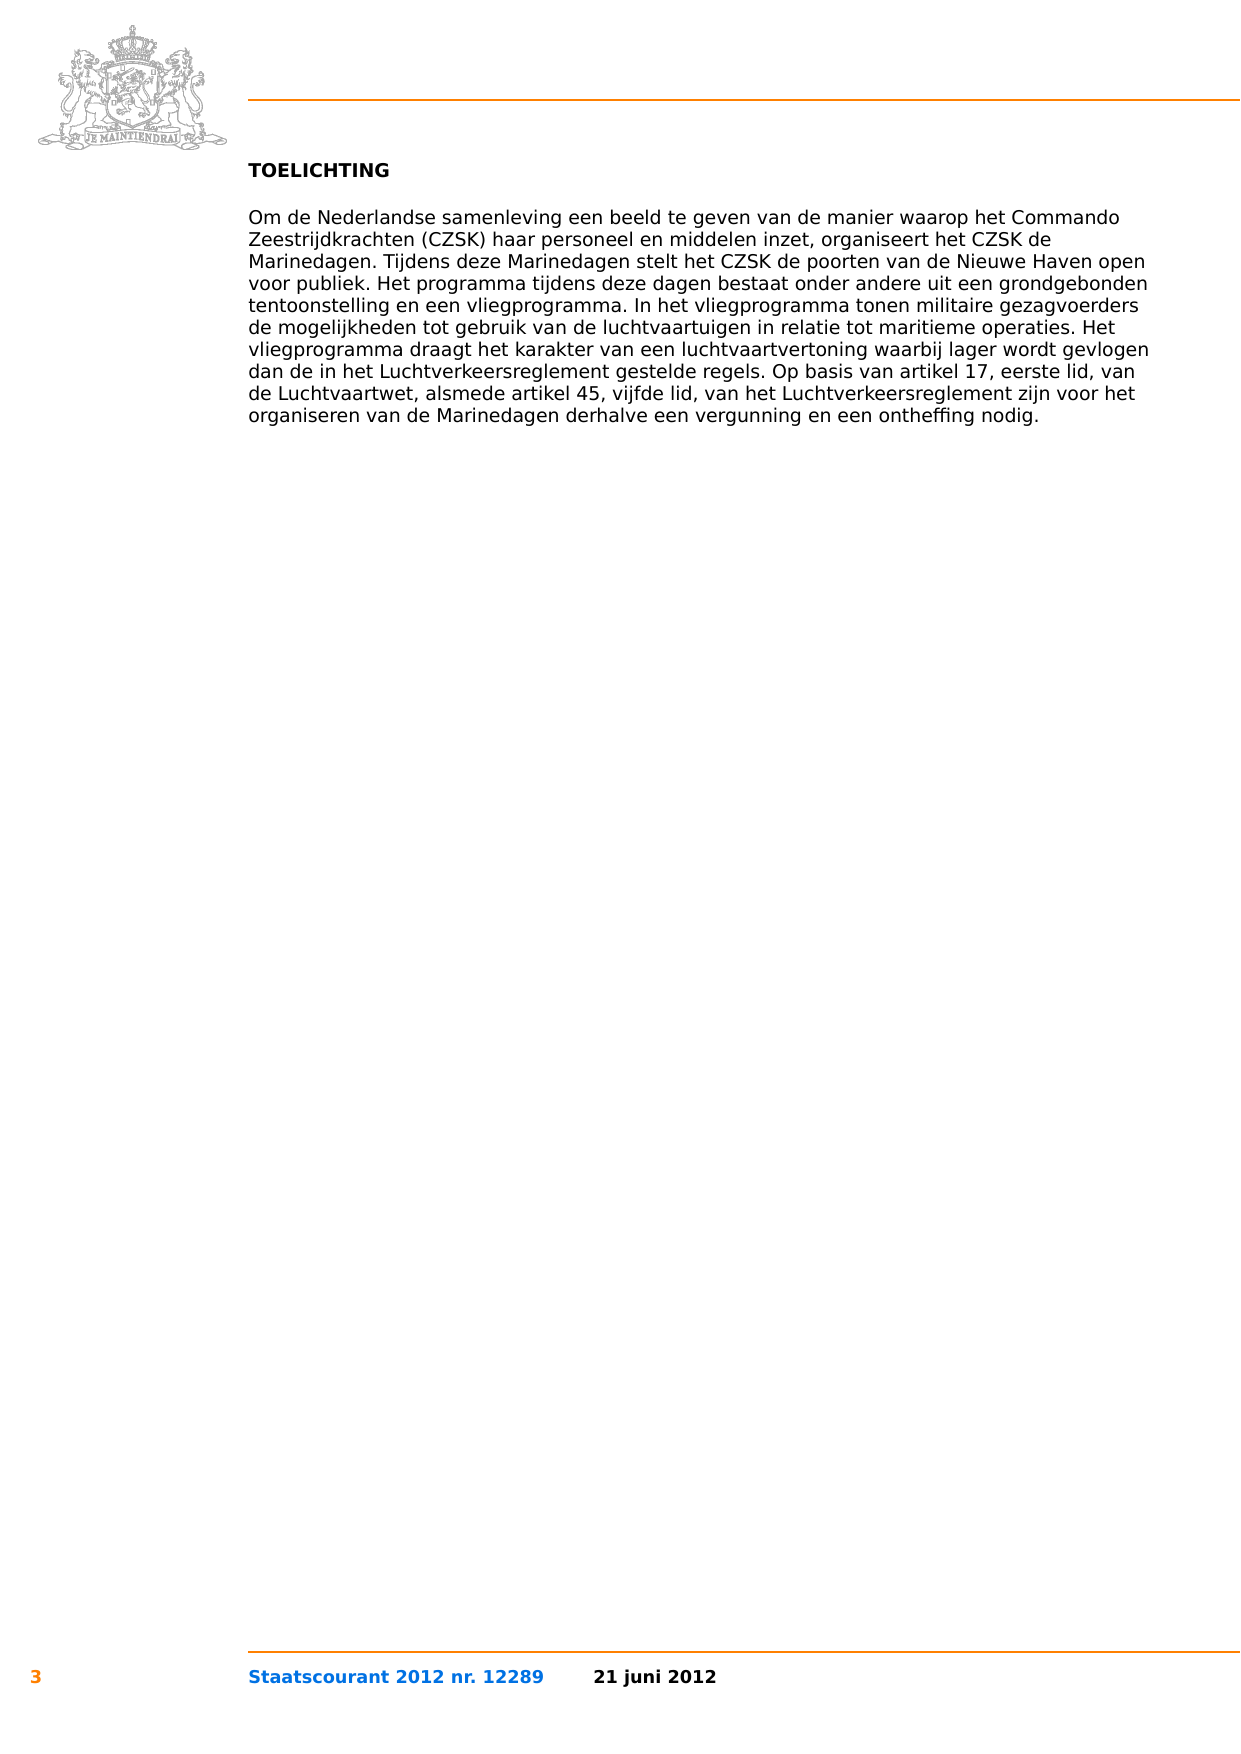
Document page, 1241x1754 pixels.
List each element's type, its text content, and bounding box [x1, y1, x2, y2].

text Om de Nederlandse samenleving een beeld te geven van de manier waarop het Commando Zeestrijdkrachten (CZSK) haar personeel en middelen inzet, organiseert het CZSK de Marinedagen. Tijdens deze Marinedagen stelt het CZSK de poorten van de Nieuwe Haven open voor publiek. Het programma tijdens deze dagen bestaat onder andere uit een grondgebonden tentoonstelling en een vliegprogramma. In het vliegprogramma tonen militaire gezagvoerders de mogelijkheden tot gebruik van de luchtvaartuigen in relatie tot maritieme operaties. Het vliegprogramma draagt het karakter van een luchtvaartvertoning waarbij lager wordt gevlogen dan de in het Luchtverkeersreglement gestelde regels. Op basis van artikel 17, eerste lid, van de Luchtvaartwet, alsmede artikel 45, vijfde lid, van het Luchtverkeersreglement zijn voor het organiseren van de Marinedagen derhalve een vergunning en een ontheffing nodig. [248, 207, 1163, 427]
subtitle TOELICHTING [248, 160, 1163, 182]
picture [38, 25, 227, 150]
